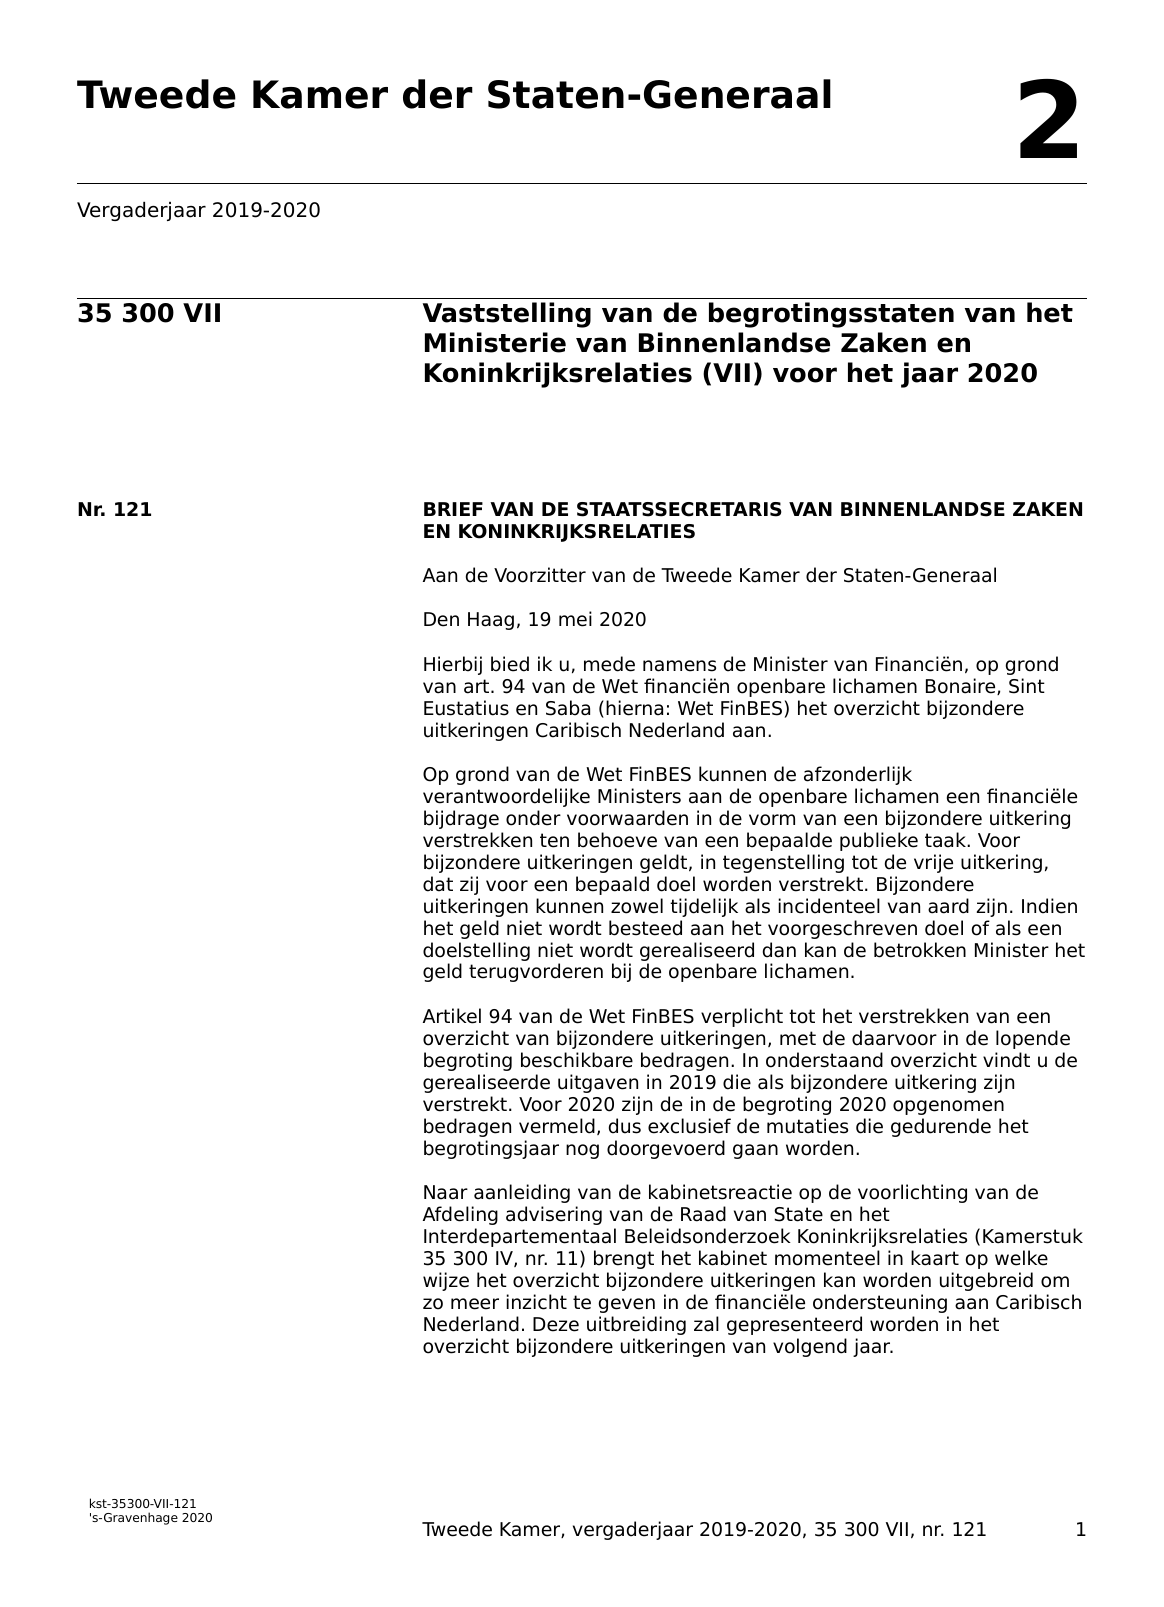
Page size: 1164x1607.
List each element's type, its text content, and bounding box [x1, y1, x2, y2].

text Aan de Voorzitter van de Tweede Kamer der Staten-Generaal [422, 565, 1087, 587]
table_header 2 [886, 59, 1087, 183]
subtitle 35 300 VII Vaststelling van de begrotingsstaten van het Ministerie van Binnenlandse Zaken en Koninkrijksrelaties (VII) voor het jaar 2020 [77, 299, 1087, 388]
text 's-Gravenhage 2020 [88, 1511, 323, 1525]
table_cell Vergaderjaar 2019-2020 [77, 184, 1087, 298]
table_header Tweede Kamer der Staten-Generaal [77, 59, 886, 183]
text Artikel 94 van de Wet FinBES verplicht tot het verstrekken van een overzicht van bijzondere uitkeringen, met de daarvoor in de lopende begroting beschikbare bedragen. In onderstaand overzicht vindt u de gerealiseerde uitgaven in 2019 die als bijzondere uitkering zijn verstrekt. Voor 2020 zijn de in de begroting 2020 opgenomen bedragen vermeld, dus exclusief de mutaties die gedurende het begrotingsjaar nog doorgevoerd gaan worden. [422, 1006, 1087, 1159]
text Den Haag, 19 mei 2020 [422, 609, 1087, 631]
text Hierbij bied ik u, mede namens de Minister van Financiën, op grond van art. 94 van de Wet financiën openbare lichamen Bonaire, Sint Eustatius en Saba (hierna: Wet FinBES) het overzicht bijzondere uitkeringen Caribisch Nederland aan. [422, 653, 1087, 741]
subtitle Nr. 121 BRIEF VAN DE STAATSSECRETARIS VAN BINNENLANDSE ZAKEN EN KONINKRIJKSRELATIES [77, 499, 1087, 543]
text kst-35300-VII-121 [88, 1497, 323, 1511]
text Op grond van de Wet FinBES kunnen de afzonderlijk verantwoordelijke Ministers aan de openbare lichamen een financiële bijdrage onder voorwaarden in de vorm van een bijzondere uitkering verstrekken ten behoeve van een bepaalde publieke taak. Voor bijzondere uitkeringen geldt, in tegenstelling tot de vrije uitkering, dat zij voor een bepaald doel worden verstrekt. Bijzondere uitkeringen kunnen zowel tijdelijk als incidenteel van aard zijn. Indien het geld niet wordt besteed aan het voorgeschreven doel of als een doelstelling niet wordt gerealiseerd dan kan de betrokken Minister het geld terugvorderen bij de openbare lichamen. [422, 764, 1087, 983]
text Naar aanleiding van de kabinetsreactie op de voorlichting van de Afdeling advisering van de Raad van State en het Interdepartementaal Beleidsonderzoek Koninkrijksrelaties (Kamerstuk 35 300 IV, nr. 11) brengt het kabinet momenteel in kaart op welke wijze het overzicht bijzondere uitkeringen kan worden uitgebreid om zo meer inzicht te geven in de financiële ondersteuning aan Caribisch Nederland. Deze uitbreiding zal gepresenteerd worden in het overzicht bijzondere uitkeringen van volgend jaar. [422, 1182, 1087, 1357]
